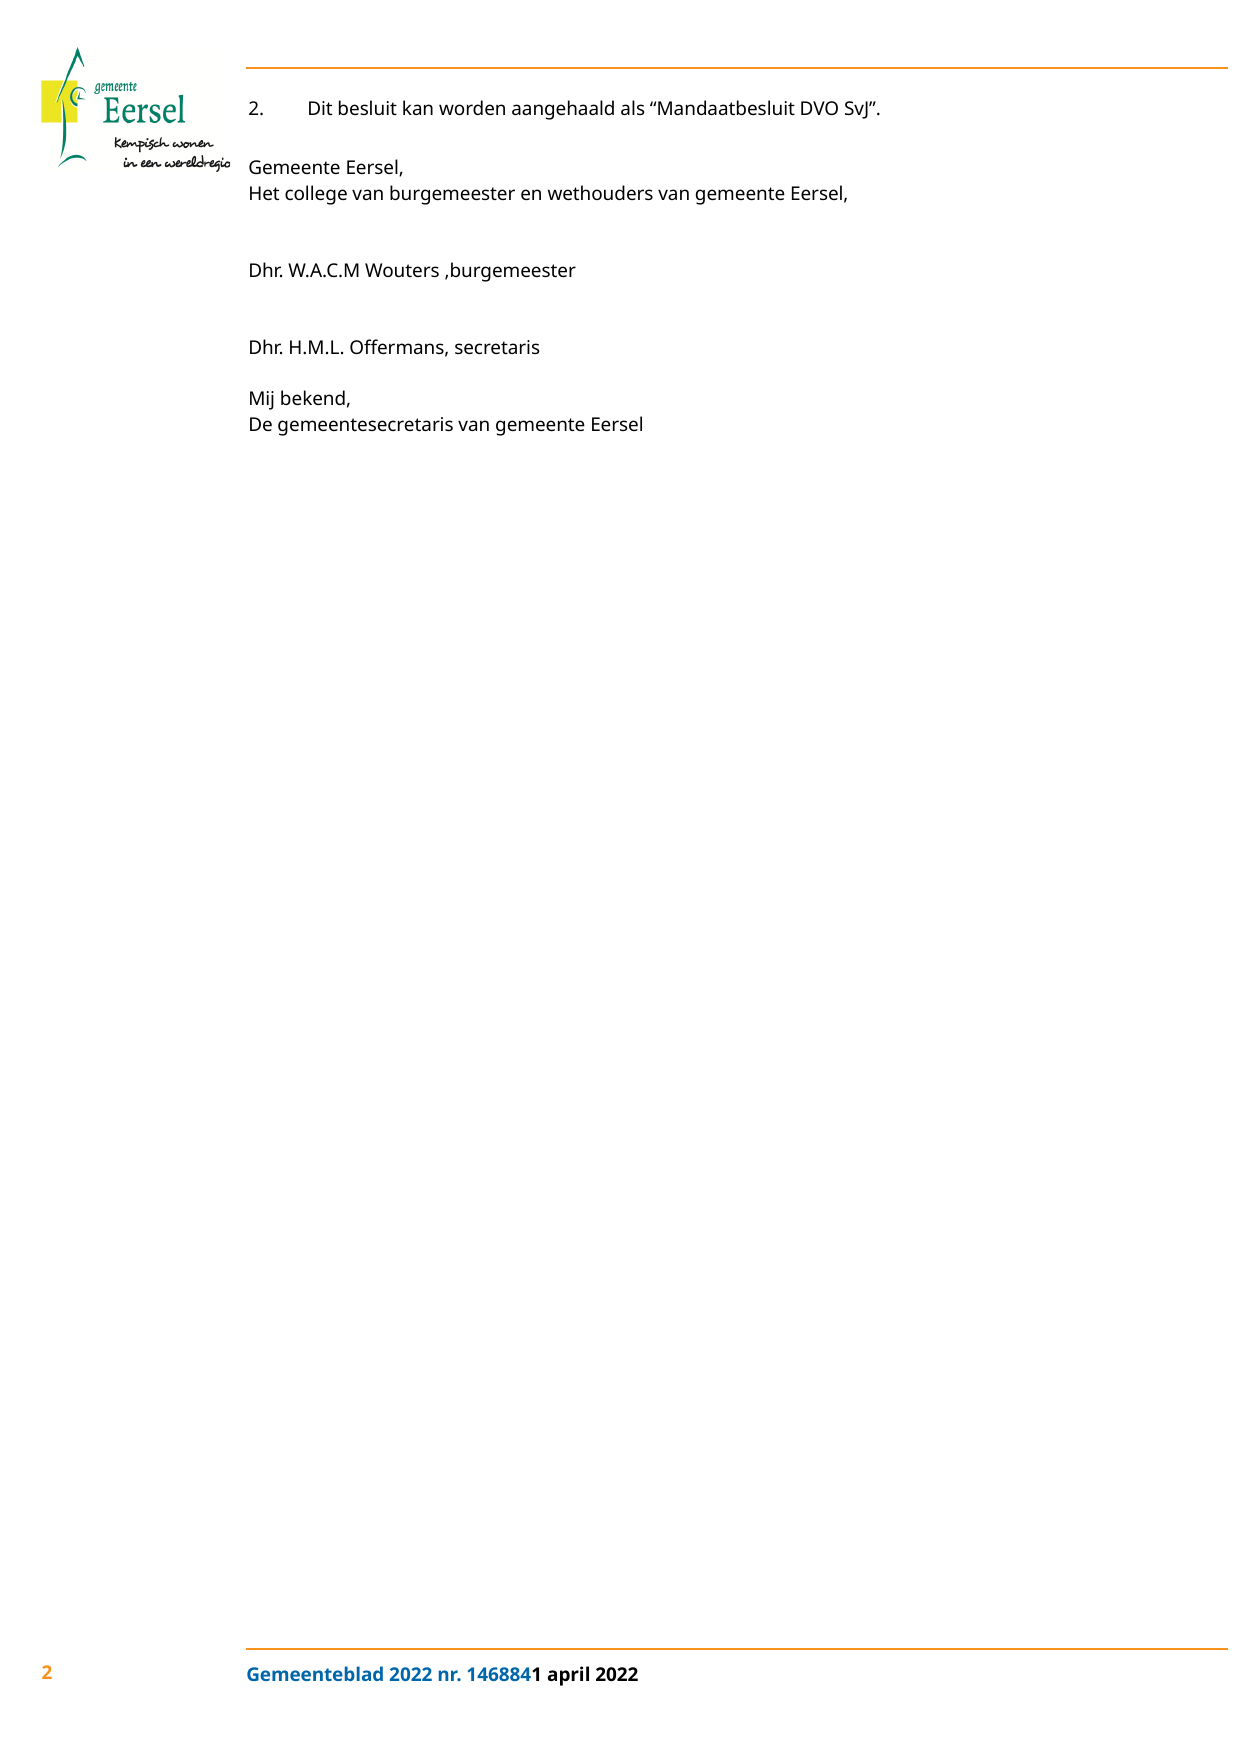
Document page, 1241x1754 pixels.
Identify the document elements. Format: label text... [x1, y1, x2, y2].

text Gemeente Eersel, [248, 154, 1152, 180]
picture [41, 47, 231, 172]
text Het college van burgemeester en wethouders van gemeente Eersel, [248, 180, 1152, 205]
text Mij bekend, [248, 386, 1152, 411]
text Dhr. H.M.L. Offermans, secretaris [248, 334, 1152, 360]
list Dit besluit kan worden aangehaald als “Mandaatbesluit DVO SvJ”. [248, 95, 1152, 121]
text Dhr. W.A.C.M Wouters ,burgemeester [248, 257, 1152, 283]
text De gemeentesecretaris van gemeente Eersel [248, 411, 1152, 437]
